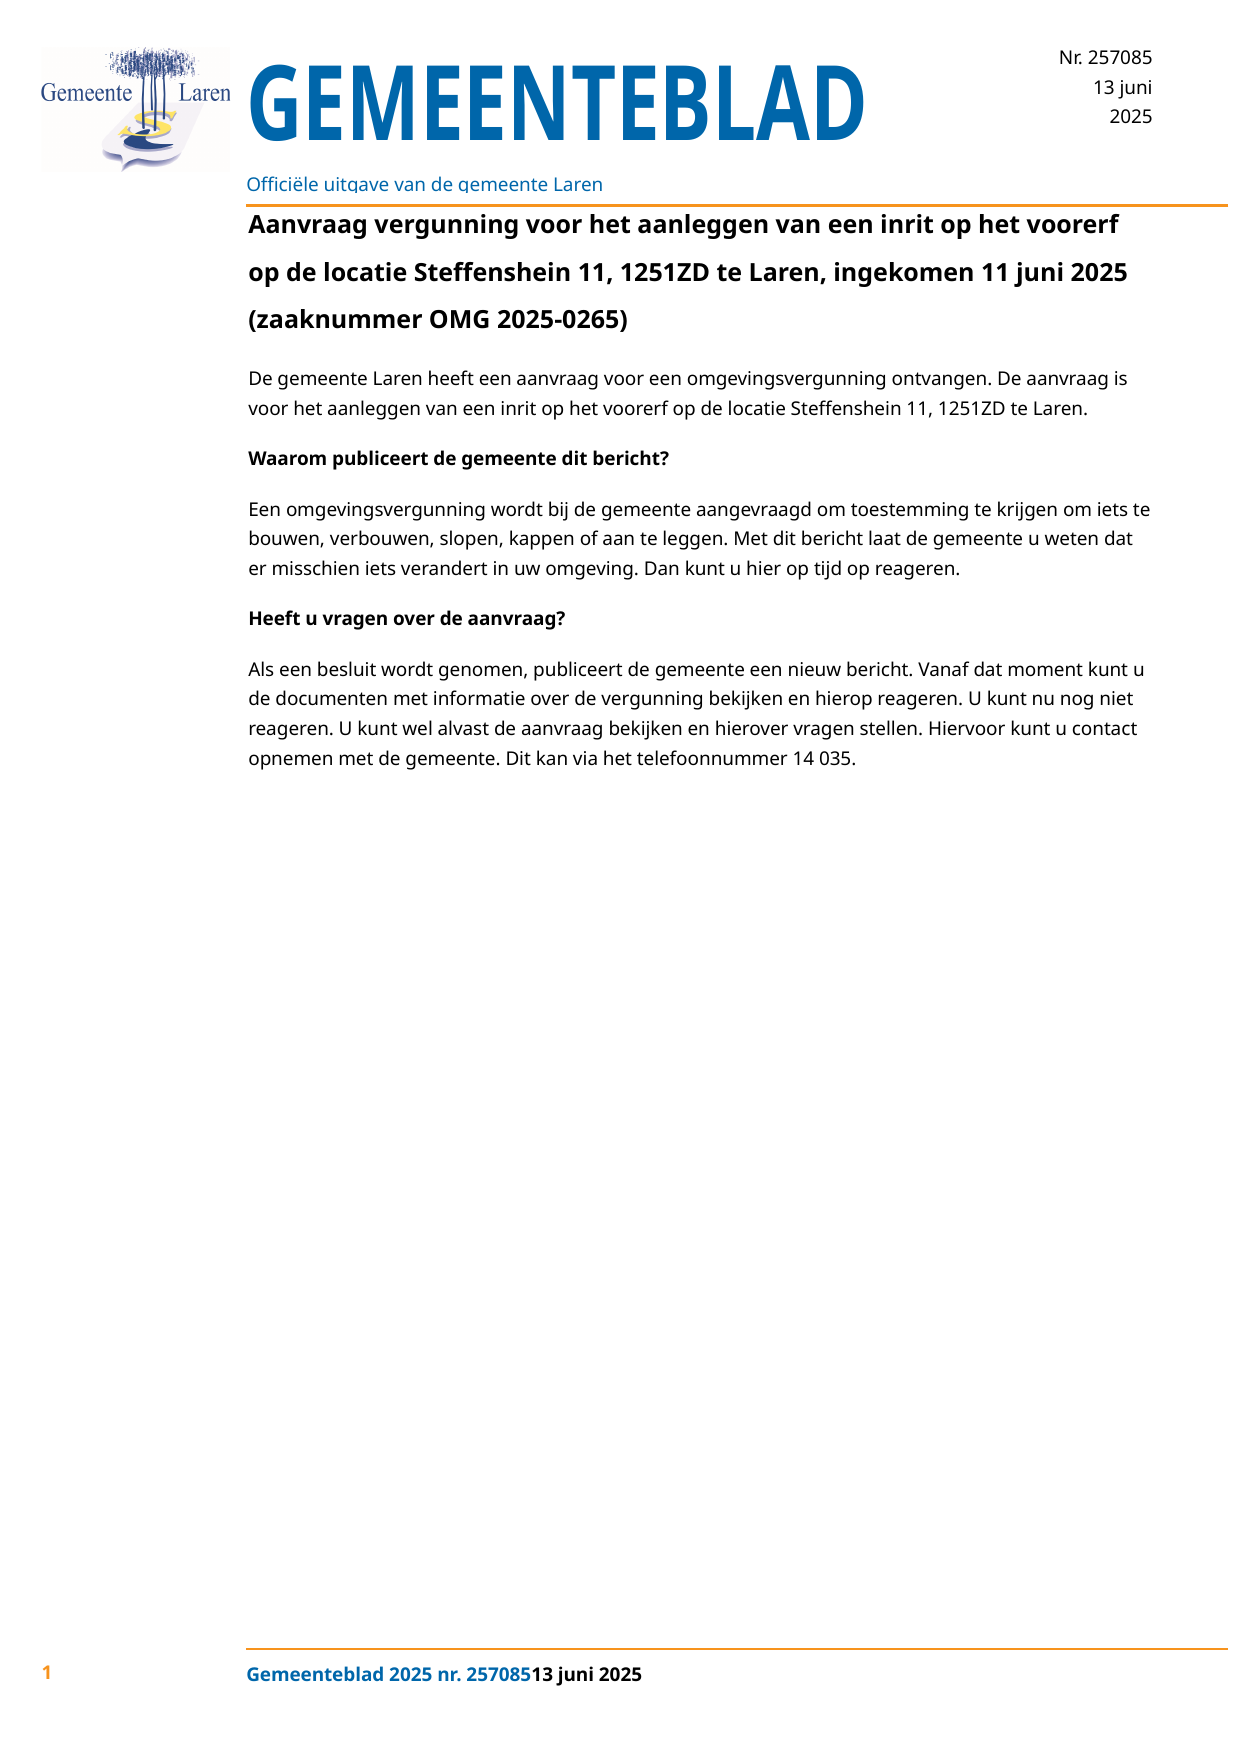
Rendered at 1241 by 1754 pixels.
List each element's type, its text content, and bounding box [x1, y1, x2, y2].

text Aanvraag vergunning voor het aanleggen van een inrit op het voorerf op de locatie Steffenshein 11, 1251ZD te Laren, ingekomen 11 juni 2025 (zaaknummer OMG 2025-0265) [248, 207, 1152, 336]
text Een omgevingsvergunning wordt bij de gemeente aangevraagd om toestemming te krijgen om iets te bouwen, verbouwen, slopen, kappen of aan te leggen. Met dit bericht laat de gemeente u weten dat er misschien iets verandert in uw omgeving. Dan kunt u hier op tijd op reageren. [248, 496, 1152, 581]
picture [41, 47, 231, 172]
text Heeft u vragen over de aanvraag? [248, 606, 1152, 631]
text Waarom publiceert de gemeente dit bericht? [248, 446, 1152, 471]
text Als een besluit wordt genomen, publiceert de gemeente een nieuw bericht. Vanaf dat moment kunt u de documenten met informatie over de vergunning bekijken en hierop reageren. U kunt nu nog niet reageren. U kunt wel alvast de aanvraag bekijken en hierover vragen stellen. Hiervoor kunt u contact opnemen met de gemeente. Dit kan via het telefoonnummer 14 035. [248, 656, 1152, 770]
text De gemeente Laren heeft een aanvraag voor een omgevingsvergunning ontvangen. De aanvraag is voor het aanleggen van een inrit op het voorerf op de locatie Steffenshein 11, 1251ZD te Laren. [248, 366, 1152, 421]
